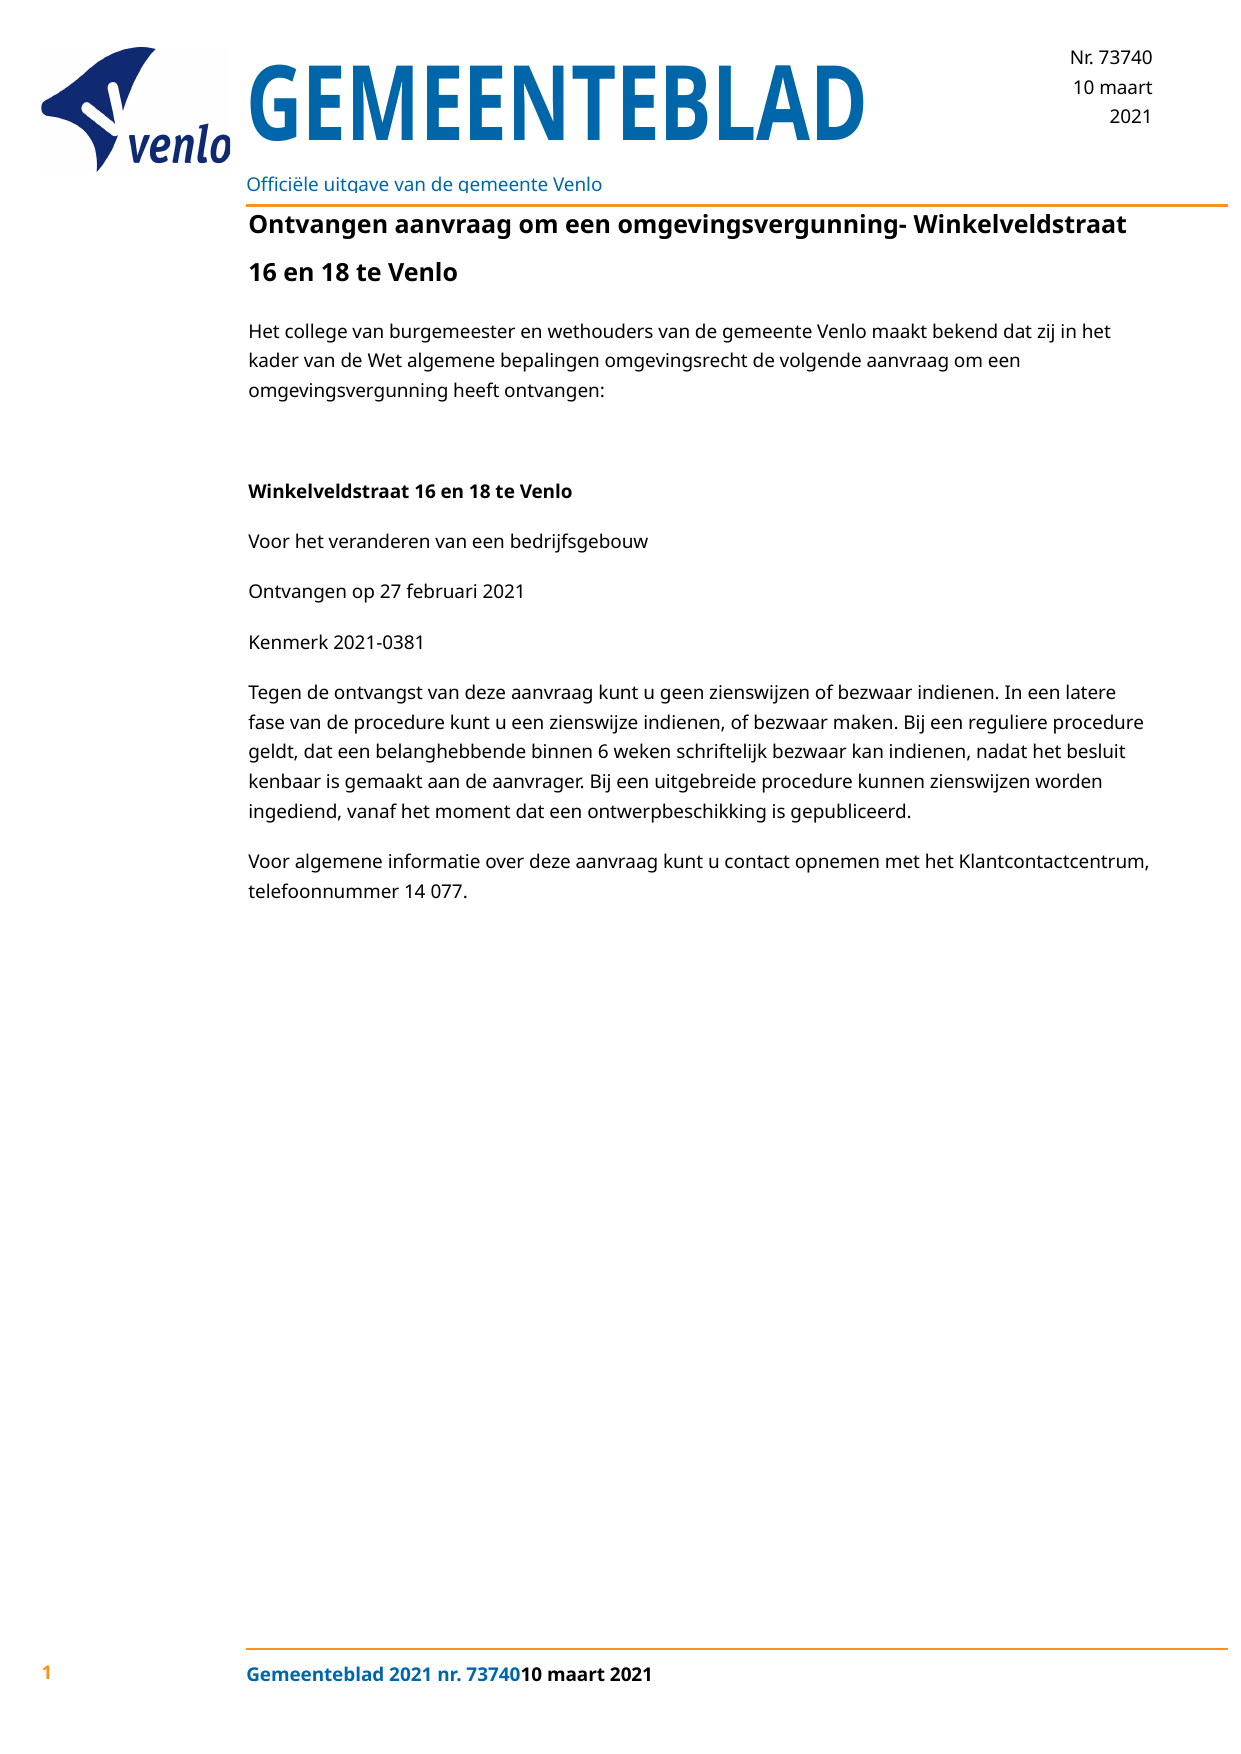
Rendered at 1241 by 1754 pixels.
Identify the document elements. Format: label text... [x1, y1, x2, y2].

text Het college van burgemeester en wethouders van de gemeente Venlo maakt bekend dat zij in het kader van de Wet algemene bepalingen omgevingsrecht de volgende aanvraag om een omgevingsvergunning heeft ontvangen: [248, 318, 1152, 403]
text Ontvangen aanvraag om een omgevingsvergunning- Winkelveldstraat 16 en 18 te Venlo [248, 207, 1152, 288]
text Voor het veranderen van een bedrijfsgebouw [248, 528, 1152, 554]
text Voor algemene informatie over deze aanvraag kunt u contact opnemen met het Klantcontactcentrum, telefoonnummer 14 077. [248, 848, 1152, 904]
text Tegen de ontvangst van deze aanvraag kunt u geen zienswijzen of bezwaar indienen. In een latere fase van de procedure kunt u een zienswijze indienen, of bezwaar maken. Bij een reguliere procedure geldt, dat een belanghebbende binnen 6 weken schriftelijk bezwaar kan indienen, nadat het besluit kenbaar is gemaakt aan de aanvrager. Bij een uitgebreide procedure kunnen zienswijzen worden ingediend, vanaf het moment dat een ontwerpbeschikking is gepubliceerd. [248, 679, 1152, 824]
text Kenmerk 2021-0381 [248, 629, 1152, 655]
text Winkelveldstraat 16 en 18 te Venlo [248, 478, 1152, 504]
text Ontvangen op 27 februari 2021 [248, 579, 1152, 604]
picture [41, 47, 231, 172]
